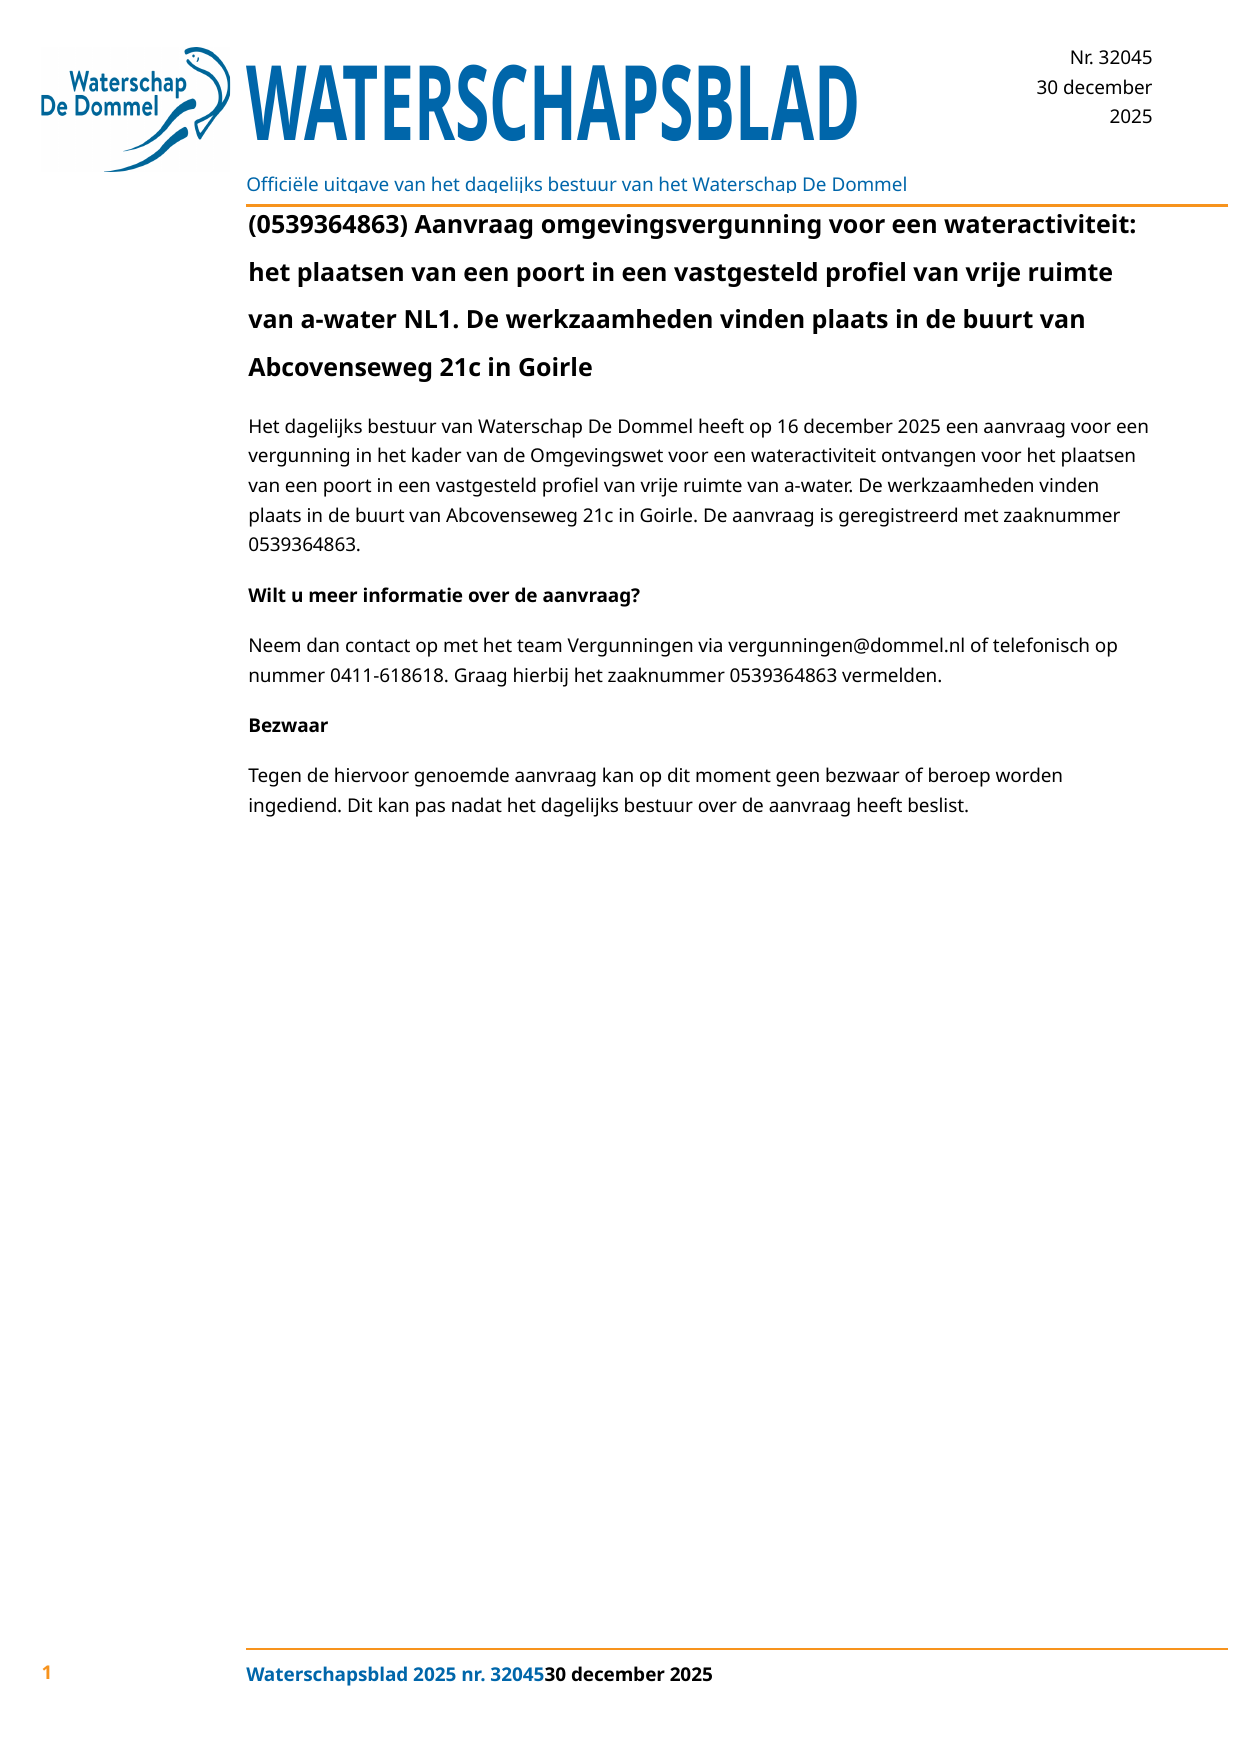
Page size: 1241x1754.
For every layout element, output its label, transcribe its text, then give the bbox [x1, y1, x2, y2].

picture [204, 47, 231, 76]
text Het dagelijks bestuur van Waterschap De Dommel heeft op 16 december 2025 een aanvraag voor een vergunning in het kader van de Omgevingswet voor een wateractiviteit ontvangen voor het plaatsen van een poort in een vastgesteld profiel van vrije ruimte van a-water. De werkzaamheden vinden plaats in de buurt van Abcovenseweg 21c in Goirle. De aanvraag is geregistreerd met zaaknummer 0539364863. [248, 413, 1152, 557]
picture [45, 99, 51, 111]
picture [198, 118, 210, 131]
text Bezwaar [248, 712, 1152, 738]
text Neem dan contact op met het team Vergunningen via vergunningen@dommel.nl of telefonisch op nummer 0411-618618. Graag hierbij het zaaknummer 0539364863 vermelden. [248, 632, 1152, 688]
text Tegen de hiervoor genoemde aanvraag kan op dit moment geen bezwaar of beroep worden ingediend. Dit kan pas nadat het dagelijks bestuur over de aanvraag heeft beslist. [248, 763, 1152, 818]
text Wilt u meer informatie over de aanvraag? [248, 582, 1152, 608]
picture [41, 47, 231, 172]
text (0539364863) Aanvraag omgevingsvergunning voor een wateractiviteit: het plaatsen van een poort in een vastgesteld profiel van vrije ruimte van a-water NL1. De werkzaamheden vinden plaats in de buurt van Abcovenseweg 21c in Goirle [248, 207, 1152, 384]
